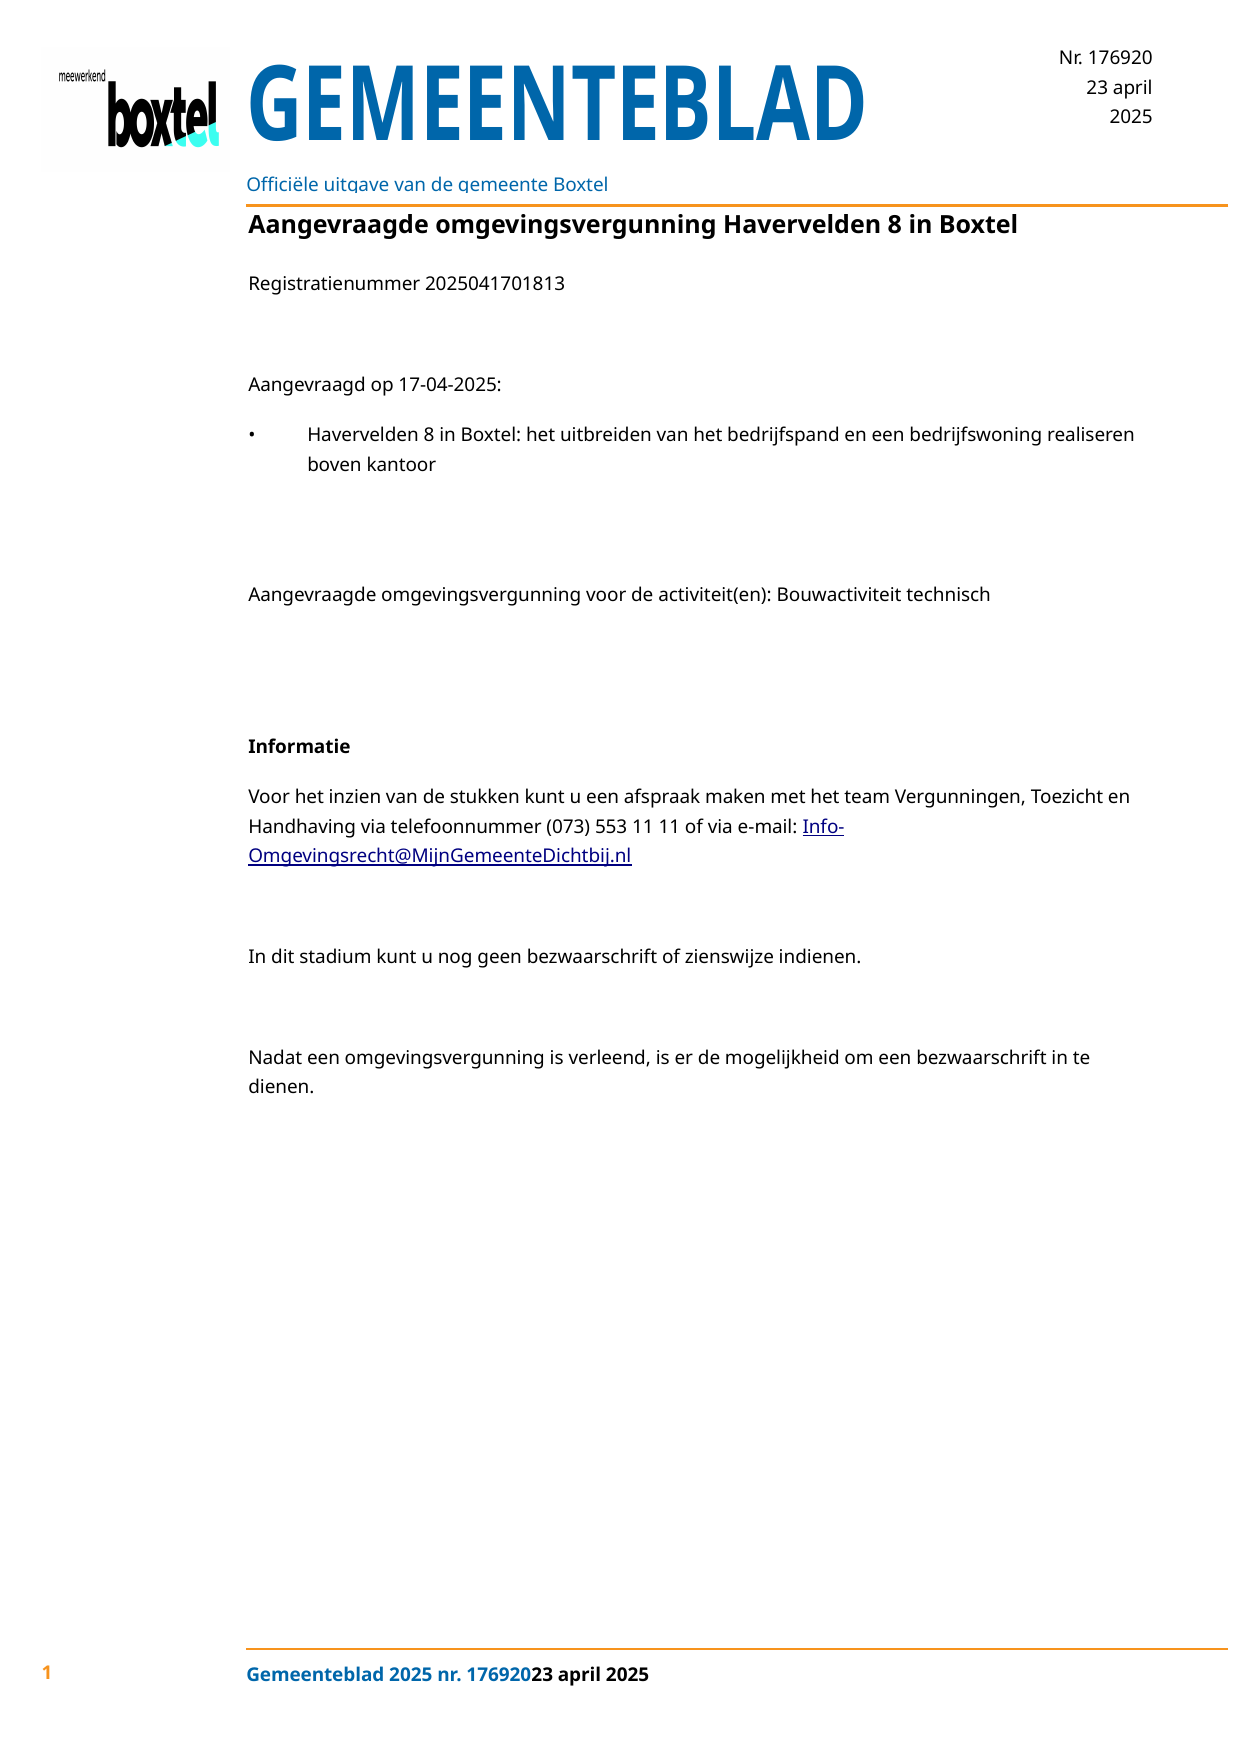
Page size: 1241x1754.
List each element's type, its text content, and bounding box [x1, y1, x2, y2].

text Registratienummer 2025041701813 [248, 270, 1152, 296]
text Nadat een omgevingsvergunning is verleend, is er de mogelijkheid om een bezwaarschrift in te dienen. [248, 1044, 1152, 1099]
picture [41, 47, 231, 172]
text In dit stadium kunt u nog geen bezwaarschrift of zienswijze indienen. [248, 943, 1152, 969]
text Aangevraagde omgevingsvergunning Havervelden 8 in Boxtel [248, 207, 1152, 241]
text Aangevraagd op 17-04-2025: [248, 371, 1152, 397]
text Informatie [248, 733, 1152, 758]
text Voor het inzien van de stukken kunt u een afspraak maken met het team Vergunningen, Toezicht en Handhaving via telefoonnummer (073) 553 11 11 of via e-mail: Info-Omgevingsrecht@MijnGemeenteDichtbij.nl [248, 783, 1152, 868]
text Aangevraagde omgevingsvergunning voor de activiteit(en): Bouwactiviteit technisch [248, 582, 1152, 607]
list Havervelden 8 in Boxtel: het uitbreiden van het bedrijfspand en een bedrijfswoning realiseren boven kantoor [248, 422, 1152, 477]
